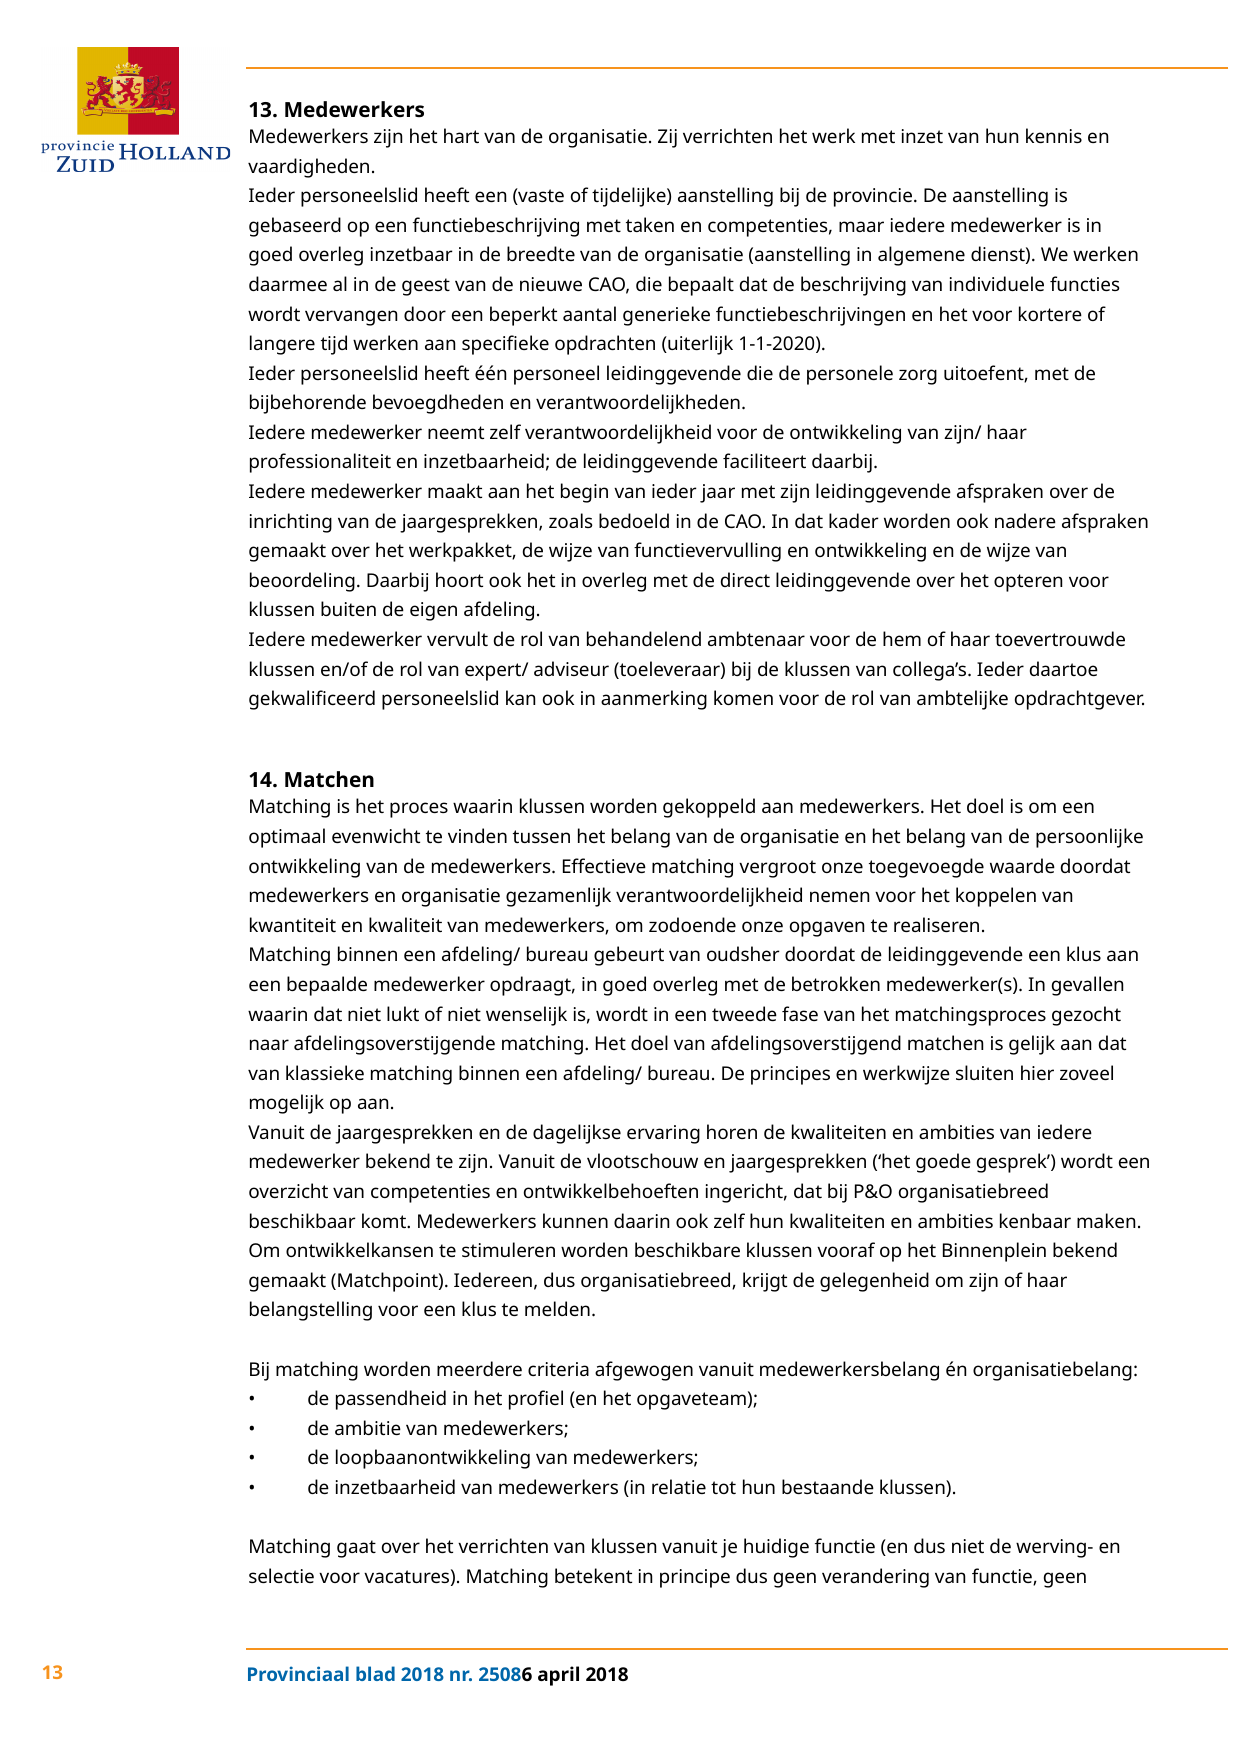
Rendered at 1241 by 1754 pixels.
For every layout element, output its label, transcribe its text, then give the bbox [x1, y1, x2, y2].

text Bij matching worden meerdere criteria afgewogen vanuit medewerkersbelang én organisatiebelang: [248, 1356, 1152, 1382]
picture [41, 47, 231, 172]
list de loopbaanontwikkeling van medewerkers; [248, 1444, 1152, 1470]
text 14. Matchen [248, 765, 1152, 794]
text Iedere medewerker maakt aan het begin van ieder jaar met zijn leidinggevende afspraken over de inrichting van de jaargesprekken, zoals bedoeld in de CAO. In dat kader worden ook nadere afspraken gemaakt over het werkpakket, de wijze van functievervulling en ontwikkeling en de wijze van beoordeling. Daarbij hoort ook het in overleg met de direct leidinggevende over het opteren voor klussen buiten de eigen afdeling. [248, 478, 1152, 622]
text Matching binnen een afdeling/ bureau gebeurt van oudsher doordat de leidinggevende een klus aan een bepaalde medewerker opdraagt, in goed overleg met de betrokken medewerker(s). In gevallen waarin dat niet lukt of niet wenselijk is, wordt in een tweede fase van het matchingsproces gezocht naar afdelingsoverstijgende matching. Het doel van afdelingsoverstijgend matchen is gelijk aan dat van klassieke matching binnen een afdeling/ bureau. De principes en werkwijze sluiten hier zoveel mogelijk op aan. [248, 942, 1152, 1115]
text Om ontwikkelkansen te stimuleren worden beschikbare klussen vooraf op het Binnenplein bekend gemaakt (Matchpoint). Iedereen, dus organisatiebreed, krijgt de gelegenheid om zijn of haar belangstelling voor een klus te melden. [248, 1237, 1152, 1322]
text 13. Medewerkers [248, 95, 1152, 123]
text Vanuit de jaargesprekken en de dagelijkse ervaring horen de kwaliteiten en ambities van iedere medewerker bekend te zijn. Vanuit de vlootschouw en jaargesprekken (‘het goede gesprek’) wordt een overzicht van competenties en ontwikkelbehoeften ingericht, dat bij P&O organisatiebreed beschikbaar komt. Medewerkers kunnen daarin ook zelf hun kwaliteiten en ambities kenbaar maken. [248, 1119, 1152, 1234]
text Ieder personeelslid heeft een (vaste of tijdelijke) aanstelling bij de provincie. De aanstelling is gebaseerd op een functiebeschrijving met taken en competenties, maar iedere medewerker is in goed overleg inzetbaar in de breedte van de organisatie (aanstelling in algemene dienst). We werken daarmee al in de geest van de nieuwe CAO, die bepaalt dat de beschrijving van individuele functies wordt vervangen door een beperkt aantal generieke functiebeschrijvingen en het voor kortere of langere tijd werken aan specifieke opdrachten (uiterlijk 1-1-2020). [248, 182, 1152, 356]
text Matching is het proces waarin klussen worden gekoppeld aan medewerkers. Het doel is om een optimaal evenwicht te vinden tussen het belang van de organisatie en het belang van de persoonlijke ontwikkeling van de medewerkers. Effectieve matching vergroot onze toegevoegde waarde doordat medewerkers en organisatie gezamenlijk verantwoordelijkheid nemen voor het koppelen van kwantiteit en kwaliteit van medewerkers, om zodoende onze opgaven te realiseren. [248, 794, 1152, 938]
text Medewerkers zijn het hart van de organisatie. Zij verrichten het werk met inzet van hun kennis en vaardigheden. [248, 123, 1152, 178]
list de ambitie van medewerkers; [248, 1415, 1152, 1441]
text Ieder personeelslid heeft één personeel leidinggevende die de personele zorg uitoefent, met de bijbehorende bevoegdheden en verantwoordelijkheden. [248, 360, 1152, 415]
text Iedere medewerker vervult de rol van behandelend ambtenaar voor de hem of haar toevertrouwde klussen en/of de rol van expert/ adviseur (toeleveraar) bij de klussen van collega’s. Ieder daartoe gekwalificeerd personeelslid kan ook in aanmerking komen voor de rol van ambtelijke opdrachtgever. [248, 626, 1152, 711]
text Iedere medewerker neemt zelf verantwoordelijkheid voor de ontwikkeling van zijn/ haar professionaliteit en inzetbaarheid; de leidinggevende faciliteert daarbij. [248, 419, 1152, 474]
text Matching gaat over het verrichten van klussen vanuit je huidige functie (en dus niet de werving- en selectie voor vacatures). Matching betekent in principe dus geen verandering van functie, geen [248, 1533, 1152, 1589]
list de inzetbaarheid van medewerkers (in relatie tot hun bestaande klussen). [248, 1474, 1152, 1500]
list de passendheid in het profiel (en het opgaveteam); [248, 1385, 1152, 1411]
